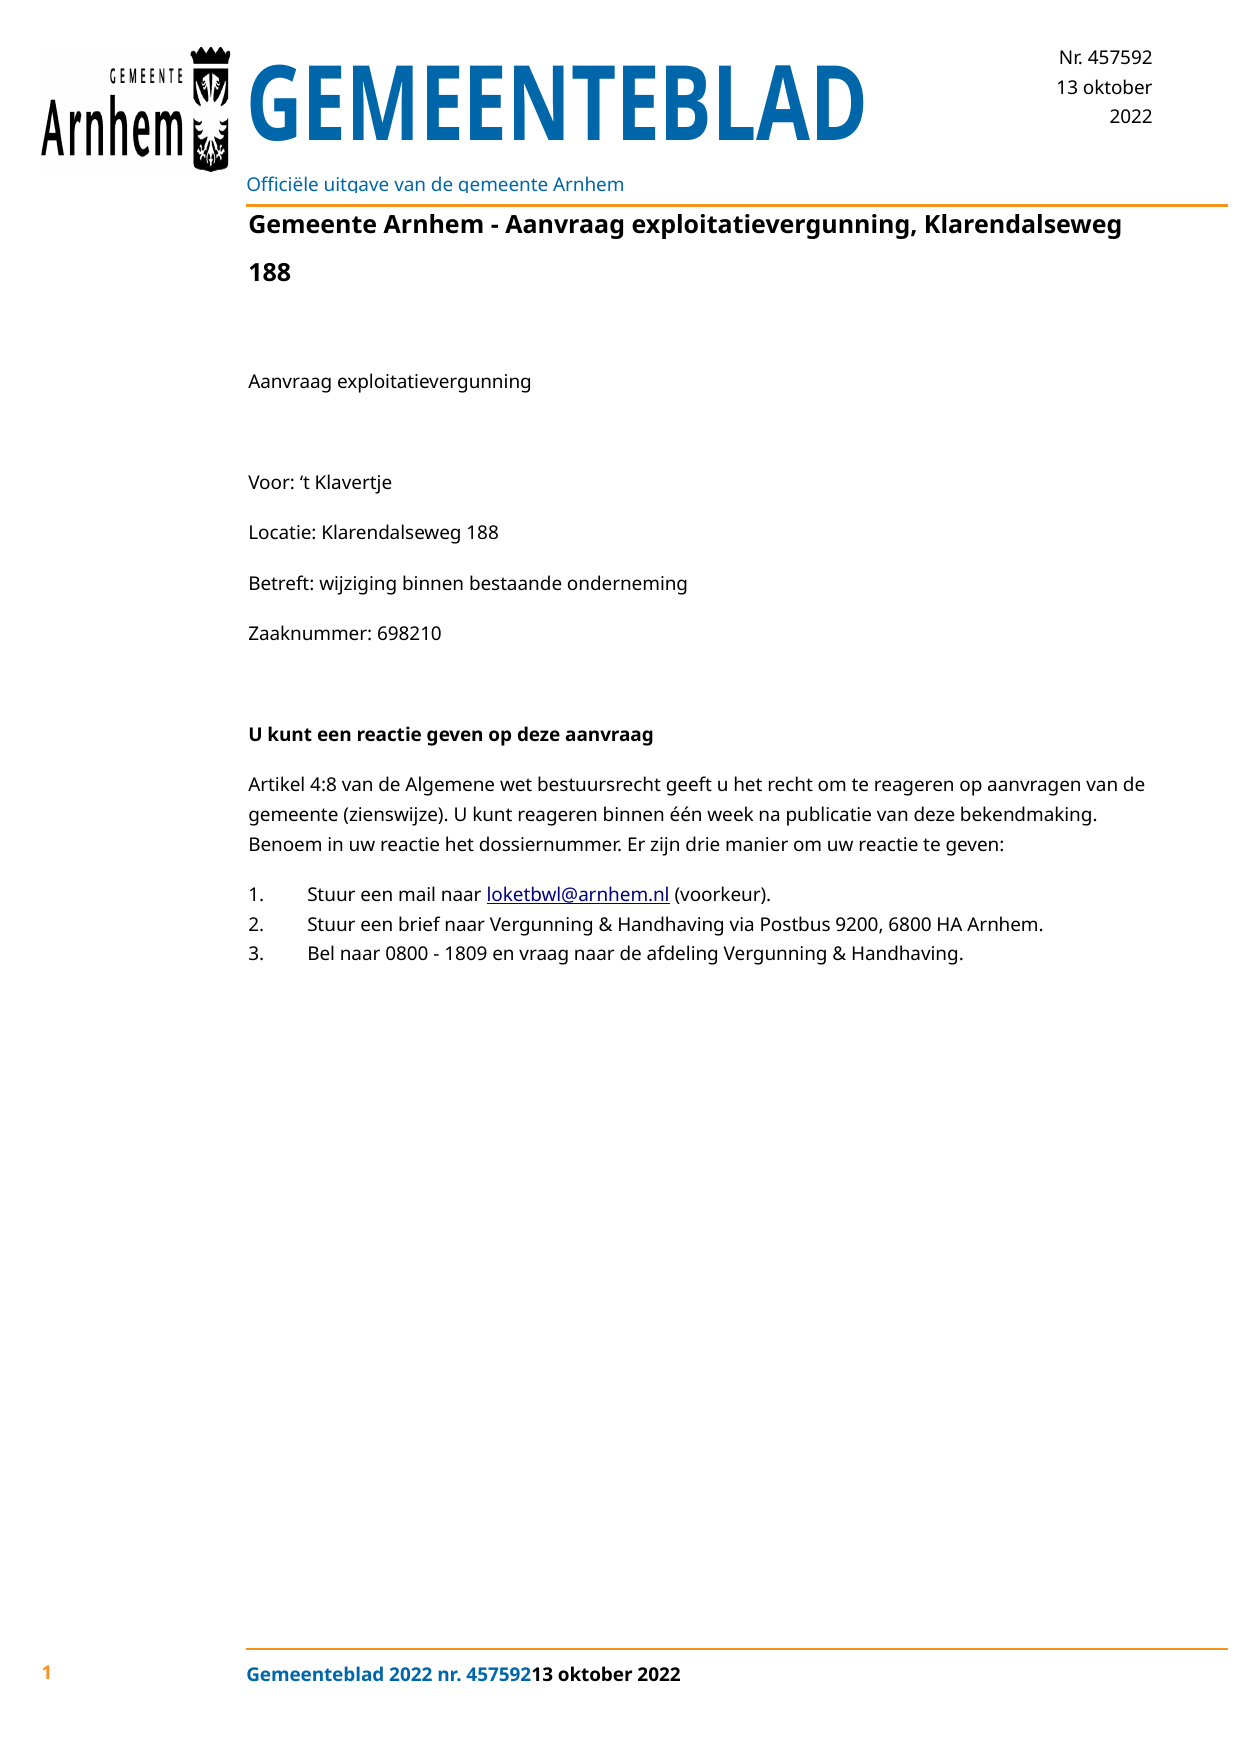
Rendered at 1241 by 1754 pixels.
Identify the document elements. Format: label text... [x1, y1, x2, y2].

text Voor: ‘t Klavertje [248, 469, 1152, 495]
text Locatie: Klarendalseweg 188 [248, 519, 1152, 545]
text Artikel 4:8 van de Algemene wet bestuursrecht geeft u het recht om te reageren op aanvragen van de gemeente (zienswijze). U kunt reageren binnen één week na publicatie van deze bekendmaking. Benoem in uw reactie het dossiernummer. Er zijn drie manier om uw reactie te geven: [248, 772, 1152, 857]
list Stuur een mail naar loketbwl@arnhem.nl (voorkeur). [248, 881, 1152, 907]
text U kunt een reactie geven op deze aanvraag [248, 721, 1152, 747]
picture [41, 47, 231, 172]
text Zaaknummer: 698210 [248, 620, 1152, 646]
list Bel naar 0800 - 1809 en vraag naar de afdeling Vergunning & Handhaving. [248, 940, 1152, 966]
text Betreft: wijziging binnen bestaande onderneming [248, 570, 1152, 596]
list Stuur een brief naar Vergunning & Handhaving via Postbus 9200, 6800 HA Arnhem. [248, 911, 1152, 937]
text Aanvraag exploitatievergunning [248, 368, 1152, 394]
text Gemeente Arnhem - Aanvraag exploitatievergunning, Klarendalseweg 188 [248, 207, 1152, 288]
